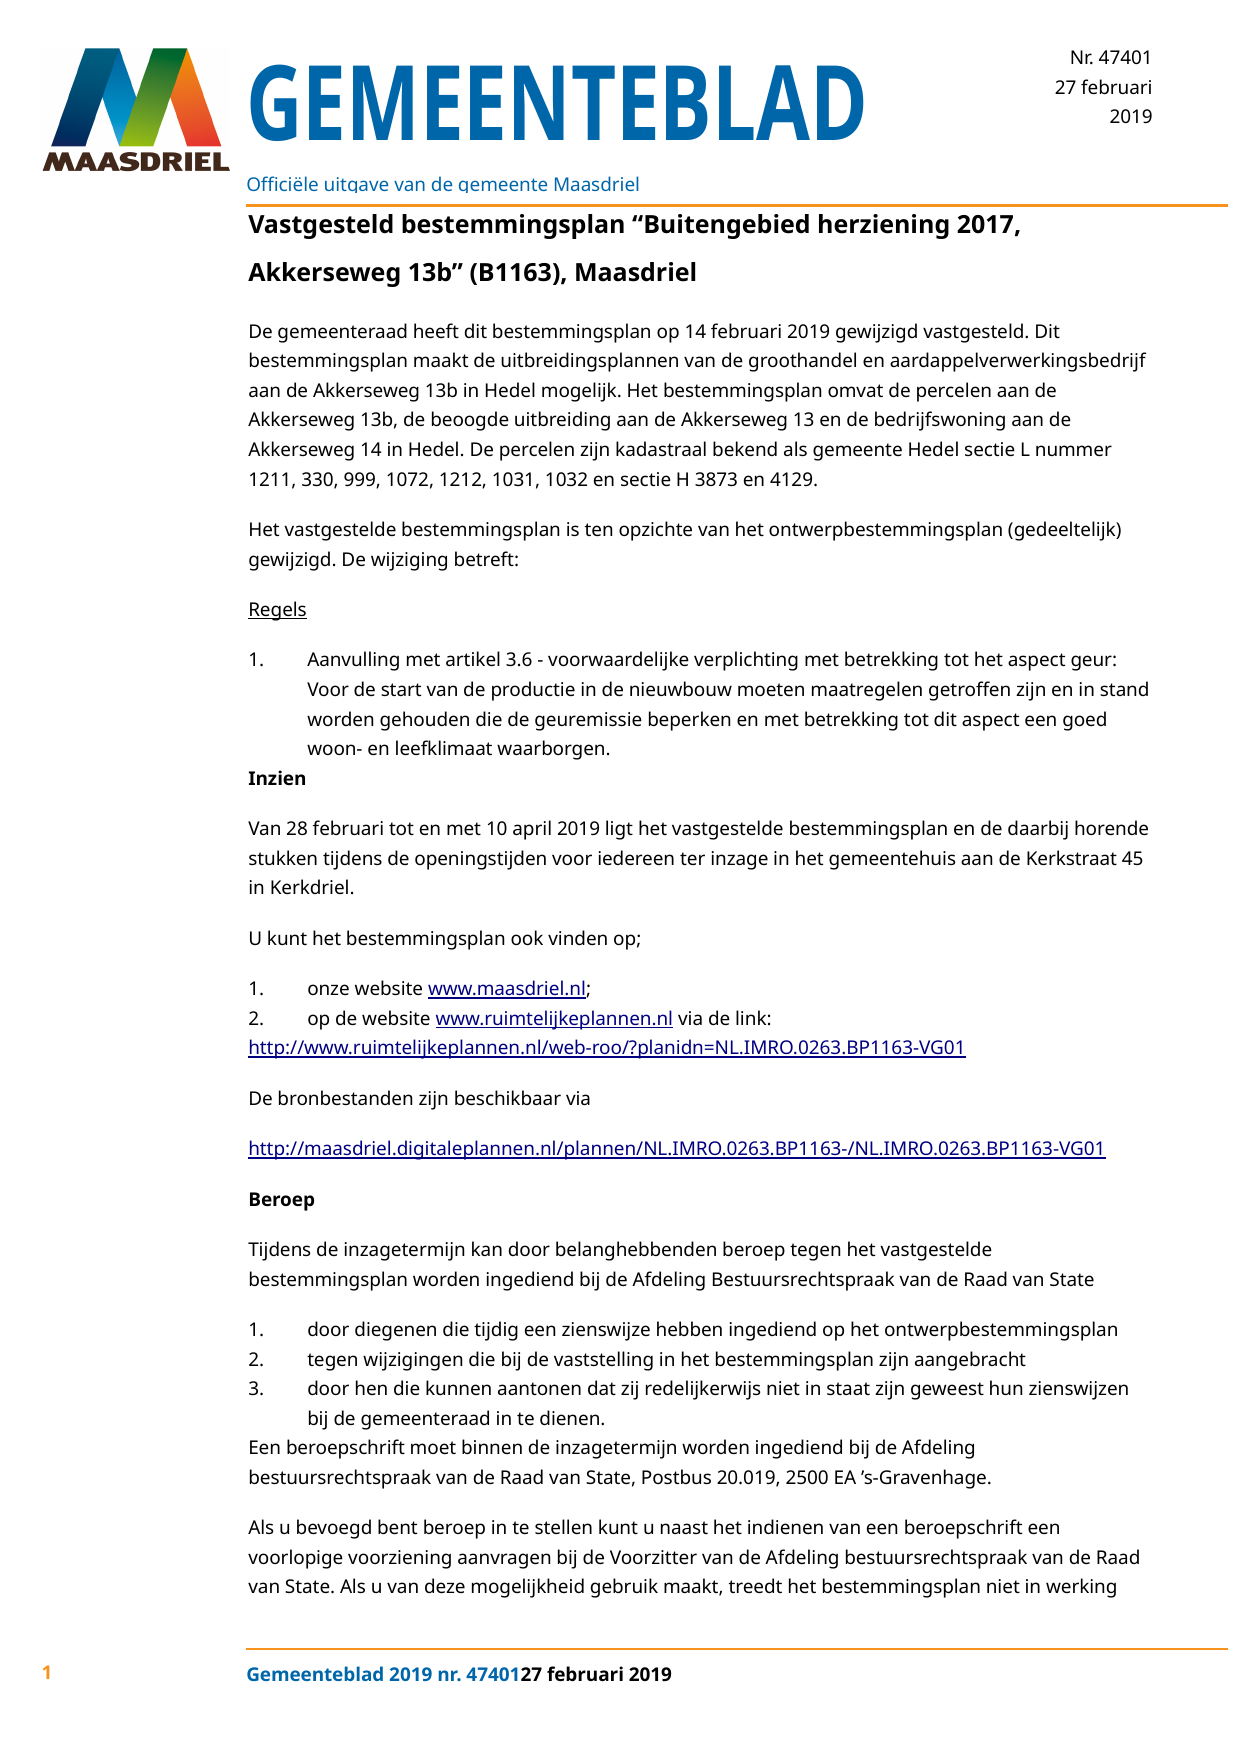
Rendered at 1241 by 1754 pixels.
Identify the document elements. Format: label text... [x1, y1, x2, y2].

text Een beroepschrift moet binnen de inzagetermijn worden ingediend bij de Afdeling bestuursrechtspraak van de Raad van State, Postbus 20.019, 2500 EA ’s-Gravenhage. [248, 1434, 1152, 1490]
text De gemeenteraad heeft dit bestemmingsplan op 14 februari 2019 gewijzigd vastgesteld. Dit bestemmingsplan maakt de uitbreidingsplannen van de groothandel en aardappelverwerkingsbedrijf aan de Akkerseweg 13b in Hedel mogelijk. Het bestemmingsplan omvat de percelen aan de Akkerseweg 13b, de beoogde uitbreiding aan de Akkerseweg 13 en de bedrijfswoning aan de Akkerseweg 14 in Hedel. De percelen zijn kadastraal bekend als gemeente Hedel sectie L nummer 1211, 330, 999, 1072, 1212, 1031, 1032 en sectie H 3873 en 4129. [248, 318, 1152, 492]
list tegen wijzigingen die bij de vaststelling in het bestemmingsplan zijn aangebracht [248, 1346, 1152, 1372]
text http://www.ruimtelijkeplannen.nl/web-roo/?planidn=NL.IMRO.0263.BP1163-VG01 [248, 1034, 1152, 1060]
picture [41, 47, 231, 172]
list door diegenen die tijdig een zienswijze hebben ingediend op het ontwerpbestemmingsplan [248, 1316, 1152, 1342]
text http://maasdriel.digitaleplannen.nl/plannen/NL.IMRO.0263.BP1163-/NL.IMRO.0263.BP1163-VG01 [248, 1135, 1152, 1161]
list Aanvulling met artikel 3.6 - voorwaardelijke verplichting met betrekking tot het aspect geur: Voor de start van de productie in de nieuwbouw moeten maatregelen getroffen zijn en in stand worden gehouden die de geuremissie beperken en met betrekking tot dit aspect een goed woon- en leefklimaat waarborgen. [248, 647, 1152, 761]
text Tijdens de inzagetermijn kan door belanghebbenden beroep tegen het vastgestelde bestemmingsplan worden ingediend bij de Afdeling Bestuursrechtspraak van de Raad van State [248, 1236, 1152, 1292]
list onze website www.maasdriel.nl; [248, 975, 1152, 1001]
text Inzien [248, 765, 1152, 791]
list op de website www.ruimtelijkeplannen.nl via de link: [248, 1005, 1152, 1031]
list door hen die kunnen aantonen dat zij redelijkerwijs niet in staat zijn geweest hun zienswijzen bij de gemeenteraad in te dienen. [248, 1375, 1152, 1431]
text Van 28 februari tot en met 10 april 2019 ligt het vastgestelde bestemmingsplan en de daarbij horende stukken tijdens de openingstijden voor iedereen ter inzage in het gemeentehuis aan de Kerkstraat 45 in Kerkdriel. [248, 815, 1152, 900]
text Als u bevoegd bent beroep in te stellen kunt u naast het indienen van een beroepschrift een voorlopige voorziening aanvragen bij de Voorzitter van de Afdeling bestuursrechtspraak van de Raad van State. Als u van deze mogelijkheid gebruik maakt, treedt het bestemmingsplan niet in werking [248, 1514, 1152, 1599]
text Vastgesteld bestemmingsplan “Buitengebied herziening 2017, Akkerseweg 13b” (B1163), Maasdriel [248, 207, 1152, 288]
text U kunt het bestemmingsplan ook vinden op; [248, 925, 1152, 951]
text Regels [248, 596, 1152, 622]
text Het vastgestelde bestemmingsplan is ten opzichte van het ontwerpbestemmingsplan (gedeeltelijk) gewijzigd. De wijziging betreft: [248, 516, 1152, 572]
text Beroep [248, 1186, 1152, 1212]
text De bronbestanden zijn beschikbaar via [248, 1085, 1152, 1111]
